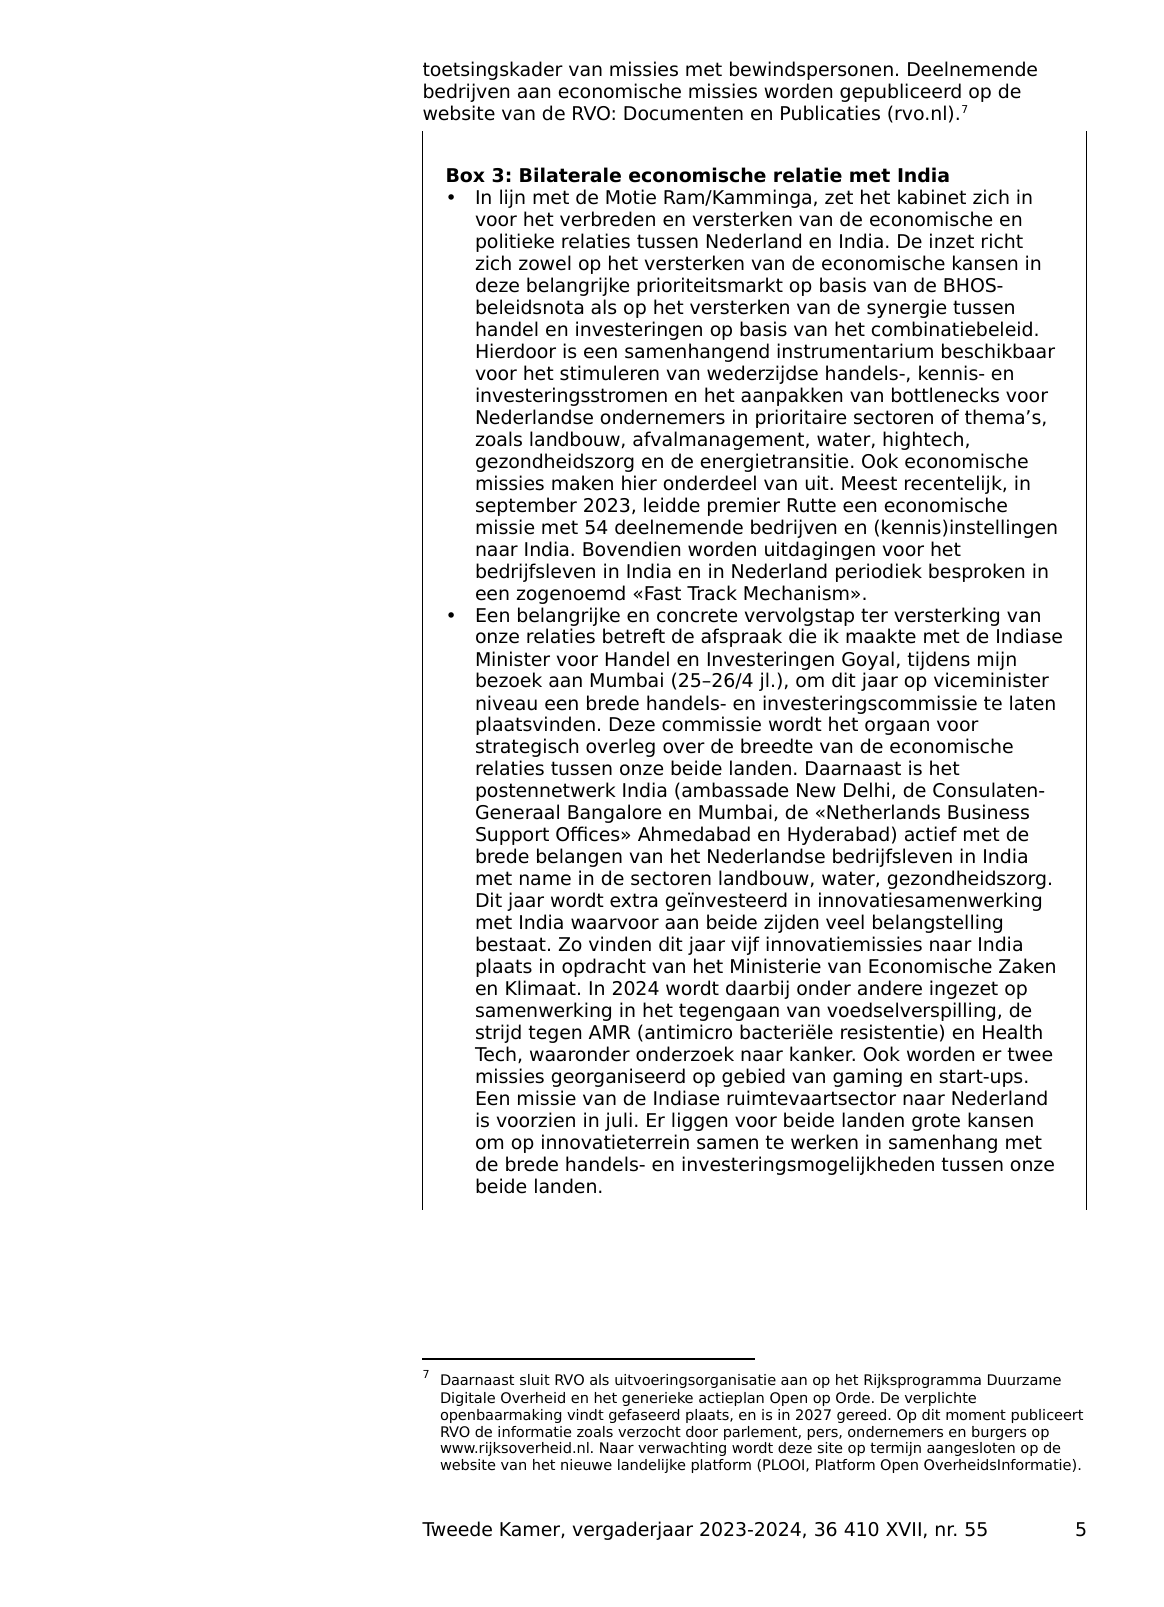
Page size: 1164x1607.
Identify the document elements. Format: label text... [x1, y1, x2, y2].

table_header Box 3: Bilaterale economische relatie met India • In lijn met de Motie Ram/Kamminga, zet het kabinet zich in voor het verbreden en versterken van de economische en politieke relaties tussen Nederland en India. De inzet richt zich zowel op het versterken van de economische kansen in deze belangrijke prioriteitsmarkt op basis van de BHOS-beleidsnota als op het versterken van de synergie tussen handel en investeringen op basis van het combinatiebeleid. Hierdoor is een samenhangend instrumentarium beschikbaar voor het stimuleren van wederzijdse handels-, kennis- en investeringsstromen en het aanpakken van bottlenecks voor Nederlandse ondernemers in prioritaire sectoren of thema’s, zoals landbouw, afvalmanagement, water, hightech, gezondheidszorg en de energietransitie. Ook economische missies maken hier onderdeel van uit. Meest recentelijk, in september 2023, leidde premier Rutte een economische missie met 54 deelnemende bedrijven en (kennis)instellingen naar India. Bovendien worden uitdagingen voor het bedrijfsleven in India en in Nederland periodiek besproken in een zogenoemd «Fast Track Mechanism». • Een belangrijke en concrete vervolgstap ter versterking van onze relaties betreft de afspraak die ik maakte met de Indiase Minister voor Handel en Investeringen Goyal, tijdens mijn bezoek aan Mumbai (25–26/4 jl.), om dit jaar op viceminister niveau een brede handels- en investeringscommissie te laten plaatsvinden. Deze commissie wordt het orgaan voor strategisch overleg over de breedte van de economische relaties tussen onze beide landen. Daarnaast is het postennetwerk India (ambassade New Delhi, de Consulaten-Generaal Bangalore en Mumbai, de «Netherlands Business Support Offices» Ahmedabad en Hyderabad) actief met de brede belangen van het Nederlandse bedrijfsleven in India met name in de sectoren landbouw, water, gezondheidszorg. Dit jaar wordt extra geïnvesteerd in innovatiesamenwerking met India waarvoor aan beide zijden veel belangstelling bestaat. Zo vinden dit jaar vijf innovatiemissies naar India plaats in opdracht van het Ministerie van Economische Zaken en Klimaat. In 2024 wordt daarbij onder andere ingezet op samenwerking in het tegengaan van voedselverspilling, de strijd tegen AMR (antimicro bacteriële resistentie) en Health Tech, waaronder onderzoek naar kanker. Ook worden er twee missies georganiseerd op gebied van gaming en start-ups. Een missie van de Indiase ruimtevaartsector naar Nederland is voorzien in juli. Er liggen voor beide landen grote kansen om op innovatieterrein samen te werken in samenhang met de brede handels- en investeringsmogelijkheden tussen onze beide landen. [423, 131, 1086, 1210]
text Daarnaast sluit RVO als uitvoeringsorganisatie aan op het Rijksprogramma Duurzame Digitale Overheid en het generieke actieplan Open op Orde. De verplichte openbaarmaking vindt gefaseerd plaats, en is in 2027 gereed. Op dit moment publiceert RVO de informatie zoals verzocht door parlement, pers, ondernemers en burgers op www.rijksoverheid.nl. Naar verwachting wordt deze site op termijn aangesloten op de website van het nieuwe landelijke platform (PLOOI, Platform Open OverheidsInformatie). [422, 1368, 1087, 1474]
text toetsingskader van missies met bewindspersonen. Deelnemende bedrijven aan economische missies worden gepubliceerd op de website van de RVO: Documenten en Publicaties (rvo.nl). [422, 59, 1087, 125]
